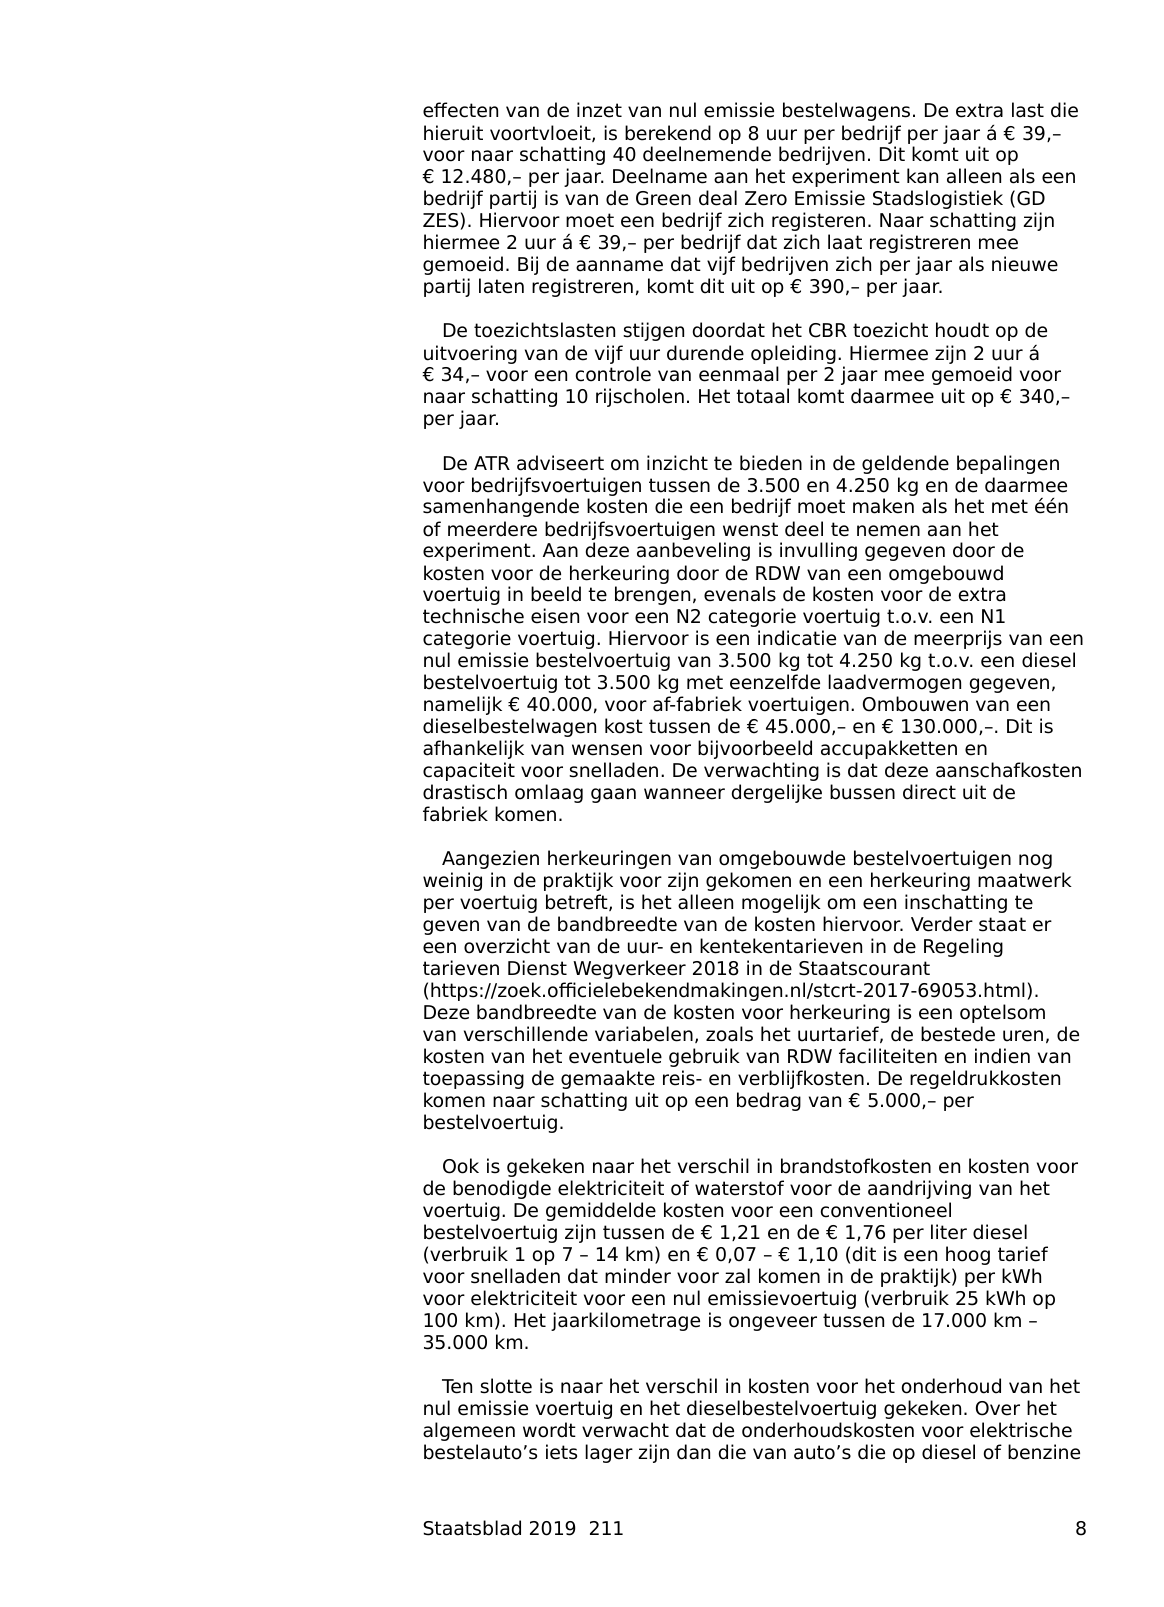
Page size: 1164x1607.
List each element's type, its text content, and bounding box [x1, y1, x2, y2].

text De ATR adviseert om inzicht te bieden in de geldende bepalingen voor bedrijfsvoertuigen tussen de 3.500 en 4.250 kg en de daarmee samenhangende kosten die een bedrijf moet maken als het met één of meerdere bedrijfsvoertuigen wenst deel te nemen aan het experiment. Aan deze aanbeveling is invulling gegeven door de kosten voor de herkeuring door de RDW van een omgebouwd voertuig in beeld te brengen, evenals de kosten voor de extra technische eisen voor een N2 categorie voertuig t.o.v. een N1 categorie voertuig. Hiervoor is een indicatie van de meerprijs van een nul emissie bestelvoertuig van 3.500 kg tot 4.250 kg t.o.v. een diesel bestelvoertuig tot 3.500 kg met eenzelfde laadvermogen gegeven, namelijk € 40.000, voor af-fabriek voertuigen. Ombouwen van een dieselbestelwagen kost tussen de € 45.000,– en € 130.000,–. Dit is afhankelijk van wensen voor bijvoorbeeld accupakketten en capaciteit voor snelladen. De verwachting is dat deze aanschafkosten drastisch omlaag gaan wanneer dergelijke bussen direct uit de fabriek komen. [422, 452, 1087, 826]
text effecten van de inzet van nul emissie bestelwagens. De extra last die hieruit voortvloeit, is berekend op 8 uur per bedrijf per jaar á € 39,– voor naar schatting 40 deelnemende bedrijven. Dit komt uit op € 12.480,– per jaar. Deelname aan het experiment kan alleen als een bedrijf partij is van de Green deal Zero Emissie Stadslogistiek (GD ZES). Hiervoor moet een bedrijf zich registeren. Naar schatting zijn hiermee 2 uur á € 39,– per bedrijf dat zich laat registreren mee gemoeid. Bij de aanname dat vijf bedrijven zich per jaar als nieuwe partij laten registreren, komt dit uit op € 390,– per jaar. [422, 100, 1087, 298]
text Ten slotte is naar het verschil in kosten voor het onderhoud van het nul emissie voertuig en het dieselbestelvoertuig gekeken. Over het algemeen wordt verwacht dat de onderhoudskosten voor elektrische bestelauto’s iets lager zijn dan die van auto’s die op diesel of benzine [422, 1376, 1087, 1464]
text Aangezien herkeuringen van omgebouwde bestelvoertuigen nog weinig in de praktijk voor zijn gekomen en een herkeuring maatwerk per voertuig betreft, is het alleen mogelijk om een inschatting te geven van de bandbreedte van de kosten hiervoor. Verder staat er een overzicht van de uur- en kentekentarieven in de Regeling tarieven Dienst Wegverkeer 2018 in de Staatscourant (https://zoek.officielebekendmakingen.nl/stcrt-2017-69053.html). Deze bandbreedte van de kosten voor herkeuring is een optelsom van verschillende variabelen, zoals het uurtarief, de bestede uren, de kosten van het eventuele gebruik van RDW faciliteiten en indien van toepassing de gemaakte reis- en verblijfkosten. De regeldrukkosten komen naar schatting uit op een bedrag van € 5.000,– per bestelvoertuig. [422, 848, 1087, 1134]
text Ook is gekeken naar het verschil in brandstofkosten en kosten voor de benodigde elektriciteit of waterstof voor de aandrijving van het voertuig. De gemiddelde kosten voor een conventioneel bestelvoertuig zijn tussen de € 1,21 en de € 1,76 per liter diesel (verbruik 1 op 7 – 14 km) en € 0,07 – € 1,10 (dit is een hoog tarief voor snelladen dat minder voor zal komen in de praktijk) per kWh voor elektriciteit voor een nul emissievoertuig (verbruik 25 kWh op 100 km). Het jaarkilometrage is ongeveer tussen de 17.000 km – 35.000 km. [422, 1156, 1087, 1354]
text De toezichtslasten stijgen doordat het CBR toezicht houdt op de uitvoering van de vijf uur durende opleiding. Hiermee zijn 2 uur á € 34,– voor een controle van eenmaal per 2 jaar mee gemoeid voor naar schatting 10 rijscholen. Het totaal komt daarmee uit op € 340,– per jaar. [422, 320, 1087, 430]
